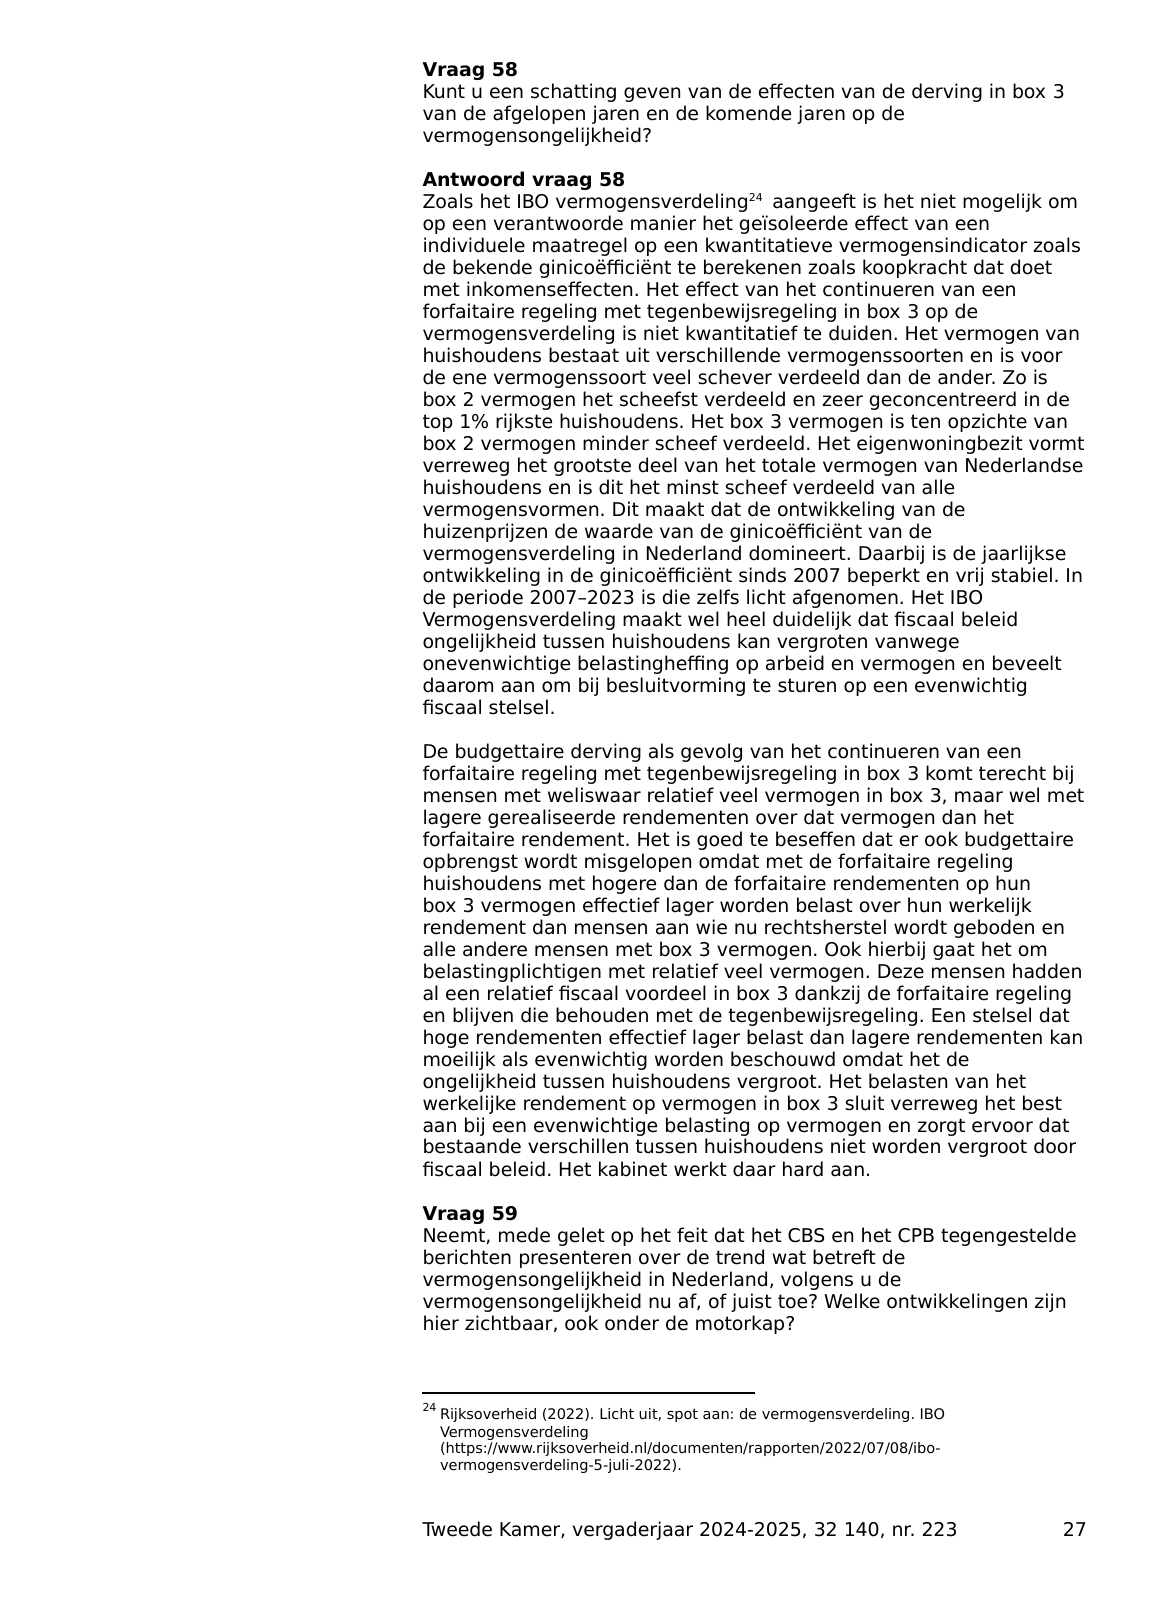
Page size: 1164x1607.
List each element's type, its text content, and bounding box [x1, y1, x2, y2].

text De budgettaire derving als gevolg van het continueren van een forfaitaire regeling met tegenbewijsregeling in box 3 komt terecht bij mensen met weliswaar relatief veel vermogen in box 3, maar wel met lagere gerealiseerde rendementen over dat vermogen dan het forfaitaire rendement. Het is goed te beseffen dat er ook budgettaire opbrengst wordt misgelopen omdat met de forfaitaire regeling huishoudens met hogere dan de forfaitaire rendementen op hun box 3 vermogen effectief lager worden belast over hun werkelijk rendement dan mensen aan wie nu rechtsherstel wordt geboden en alle andere mensen met box 3 vermogen. Ook hierbij gaat het om belastingplichtigen met relatief veel vermogen. Deze mensen hadden al een relatief fiscaal voordeel in box 3 dankzij de forfaitaire regeling en blijven die behouden met de tegenbewijsregeling. Een stelsel dat hoge rendementen effectief lager belast dan lagere rendementen kan moeilijk als evenwichtig worden beschouwd omdat het de ongelijkheid tussen huishoudens vergroot. Het belasten van het werkelijke rendement op vermogen in box 3 sluit verreweg het best aan bij een evenwichtige belasting op vermogen en zorgt ervoor dat bestaande verschillen tussen huishoudens niet worden vergroot door fiscaal beleid. Het kabinet werkt daar hard aan. [422, 741, 1087, 1180]
text Vraag 59 [422, 1203, 1087, 1224]
text Zoals het IBO vermogensverdeling aangeeft is het niet mogelijk om op een verantwoorde manier het geïsoleerde effect van een individuele maatregel op een kwantitatieve vermogensindicator zoals de bekende ginicoëfficiënt te berekenen zoals koopkracht dat doet met inkomenseffecten. Het effect van het continueren van een forfaitaire regeling met tegenbewijsregeling in box 3 op de vermogensverdeling is niet kwantitatief te duiden. Het vermogen van huishoudens bestaat uit verschillende vermogenssoorten en is voor de ene vermogenssoort veel schever verdeeld dan de ander. Zo is box 2 vermogen het scheefst verdeeld en zeer geconcentreerd in de top 1% rijkste huishoudens. Het box 3 vermogen is ten opzichte van box 2 vermogen minder scheef verdeeld. Het eigenwoningbezit vormt verreweg het grootste deel van het totale vermogen van Nederlandse huishoudens en is dit het minst scheef verdeeld van alle vermogensvormen. Dit maakt dat de ontwikkeling van de huizenprijzen de waarde van de ginicoëfficiënt van de vermogensverdeling in Nederland domineert. Daarbij is de jaarlijkse ontwikkeling in de ginicoëfficiënt sinds 2007 beperkt en vrij stabiel. In de periode 2007–2023 is die zelfs licht afgenomen. Het IBO Vermogensverdeling maakt wel heel duidelijk dat fiscaal beleid ongelijkheid tussen huishoudens kan vergroten vanwege onevenwichtige belastingheffing op arbeid en vermogen en beveelt daarom aan om bij besluitvorming te sturen op een evenwichtig fiscaal stelsel. [422, 191, 1087, 719]
text Rijksoverheid (2022). Licht uit, spot aan: de vermogensverdeling. IBO Vermogensverdeling (https://www.rijksoverheid.nl/documenten/rapporten/2022/07/08/ibo-vermogensverdeling-5-juli-2022). [422, 1402, 1087, 1474]
text Antwoord vraag 58 [422, 169, 1087, 191]
text Vraag 58 [422, 59, 1087, 81]
text Neemt, mede gelet op het feit dat het CBS en het CPB tegengestelde berichten presenteren over de trend wat betreft de vermogensongelijkheid in Nederland, volgens u de vermogensongelijkheid nu af, of juist toe? Welke ontwikkelingen zijn hier zichtbaar, ook onder de motorkap? [422, 1224, 1087, 1334]
text Kunt u een schatting geven van de effecten van de derving in box 3 van de afgelopen jaren en de komende jaren op de vermogensongelijkheid? [422, 81, 1087, 147]
